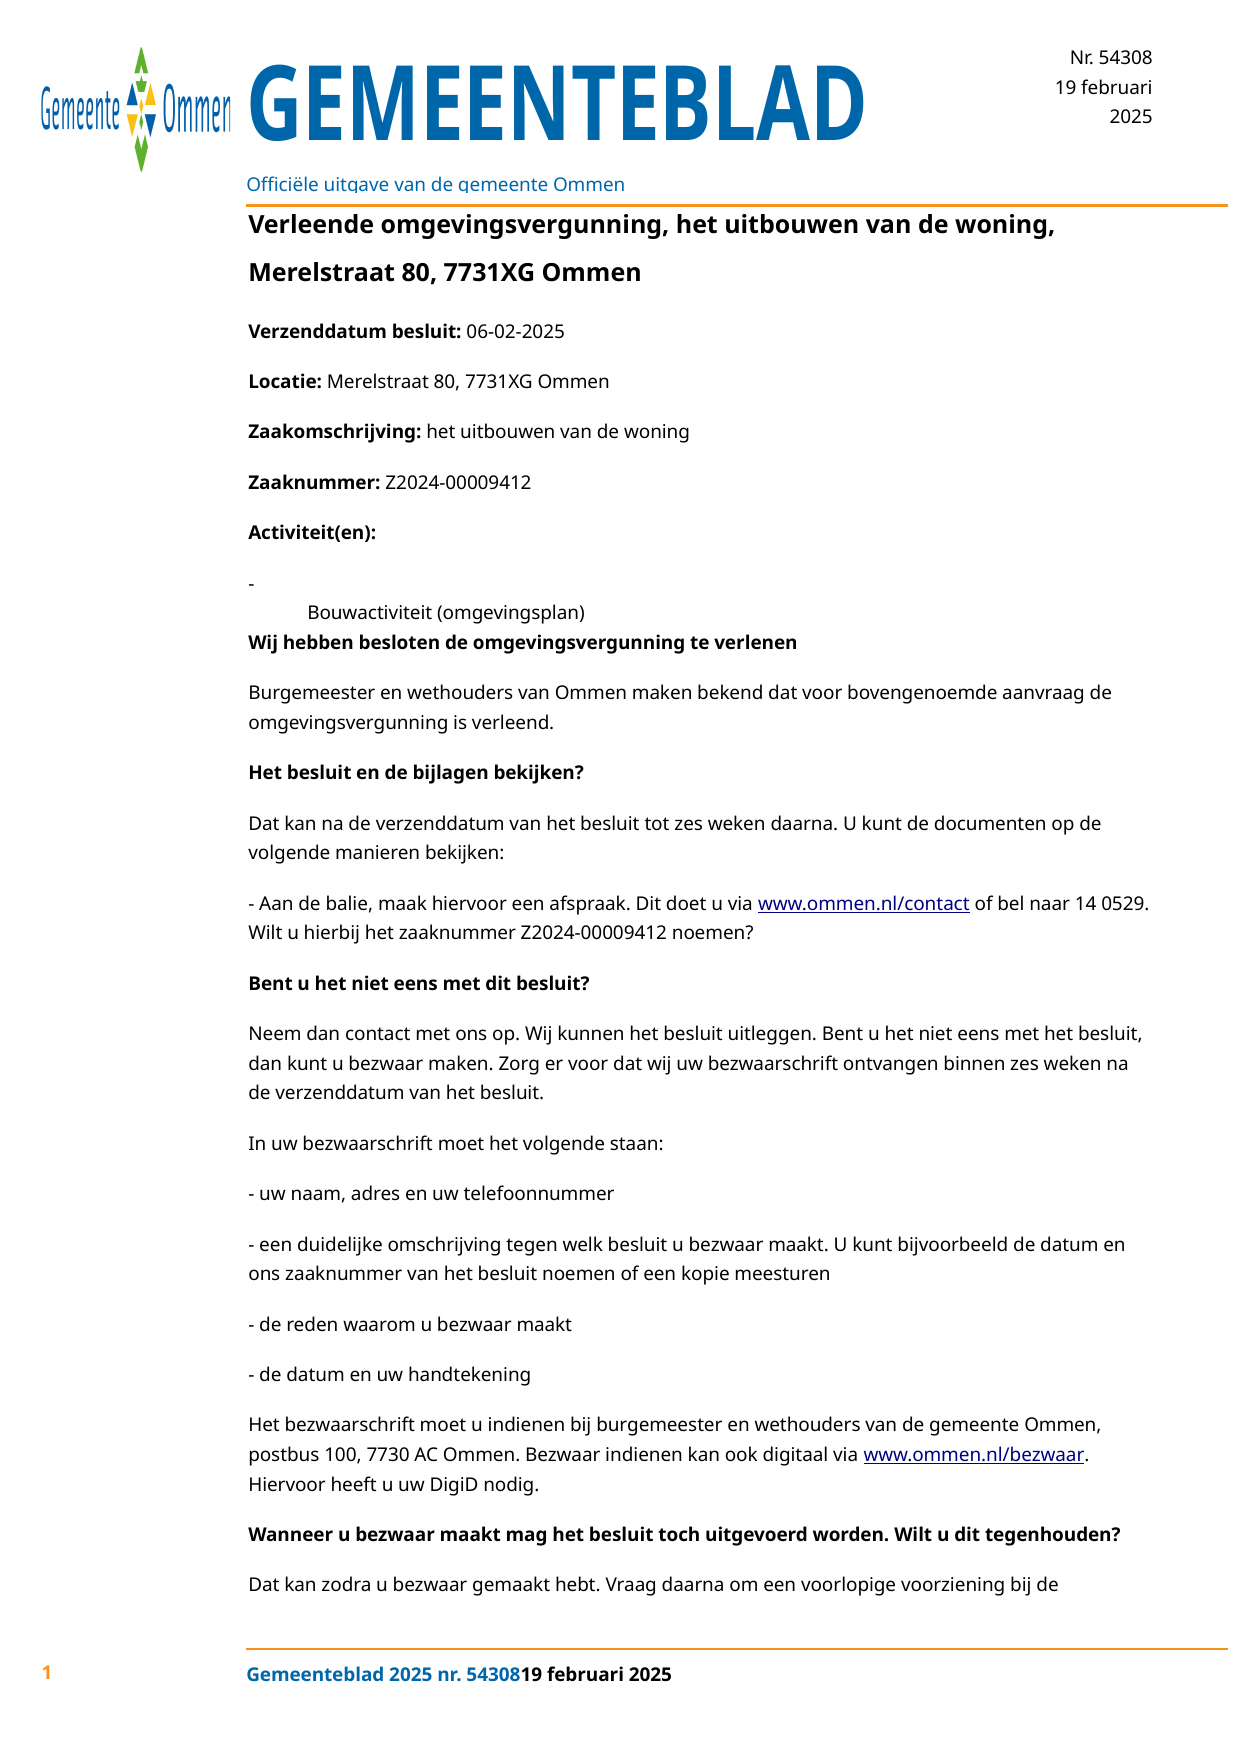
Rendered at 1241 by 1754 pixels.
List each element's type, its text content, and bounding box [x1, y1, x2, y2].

text Het bezwaarschrift moet u indienen bij burgemeester en wethouders van de gemeente Ommen, postbus 100, 7730 AC Ommen. Bezwaar indienen kan ook digitaal via www.ommen.nl/bezwaar. Hiervoor heeft u uw DigiD nodig. [248, 1412, 1152, 1497]
text Wij hebben besloten de omgevingsvergunning te verlenen [248, 629, 1152, 655]
text Neem dan contact met ons op. Wij kunnen het besluit uitleggen. Bent u het niet eens met het besluit, dan kunt u bezwaar maken. Zorg er voor dat wij uw bezwaarschrift ontvangen binnen zes weken na de verzenddatum van het besluit. [248, 1020, 1152, 1105]
list Bouwactiviteit (omgevingsplan) [248, 599, 1152, 625]
text Zaakomschrijving: het uitbouwen van de woning [248, 419, 1152, 444]
text Verleende omgevingsvergunning, het uitbouwen van de woning, Merelstraat 80, 7731XG Ommen [248, 207, 1152, 288]
text Activiteit(en): [248, 519, 1152, 545]
text Het besluit en de bijlagen bekijken? [248, 759, 1152, 785]
text Dat kan zodra u bezwaar gemaakt hebt. Vraag daarna om een voorlopige voorziening bij de [248, 1572, 1152, 1597]
text In uw bezwaarschrift moet het volgende staan: [248, 1130, 1152, 1156]
text - de reden waarom u bezwaar maakt [248, 1311, 1152, 1337]
text Locatie: Merelstraat 80, 7731XG Ommen [248, 368, 1152, 394]
text Zaaknummer: Z2024-00009412 [248, 469, 1152, 495]
text Burgemeester en wethouders van Ommen maken bekend dat voor bovengenoemde aanvraag de omgevingsvergunning is verleend. [248, 679, 1152, 735]
text - uw naam, adres en uw telefoonnummer [248, 1180, 1152, 1206]
text Verzenddatum besluit: 06-02-2025 [248, 318, 1152, 344]
text - een duidelijke omschrijving tegen welk besluit u bezwaar maakt. U kunt bijvoorbeeld de datum en ons zaaknummer van het besluit noemen of een kopie meesturen [248, 1231, 1152, 1286]
text Wanneer u bezwaar maakt mag het besluit toch uitgevoerd worden. Wilt u dit tegenhouden? [248, 1521, 1152, 1547]
text Dat kan na de verzenddatum van het besluit tot zes weken daarna. U kunt de documenten op de volgende manieren bekijken: [248, 810, 1152, 865]
text - Aan de balie, maak hiervoor een afspraak. Dit doet u via www.ommen.nl/contact of bel naar 14 0529. Wilt u hierbij het zaaknummer Z2024-00009412 noemen? [248, 890, 1152, 945]
text - de datum en uw handtekening [248, 1361, 1152, 1387]
text Bent u het niet eens met dit besluit? [248, 970, 1152, 996]
picture [41, 47, 231, 172]
